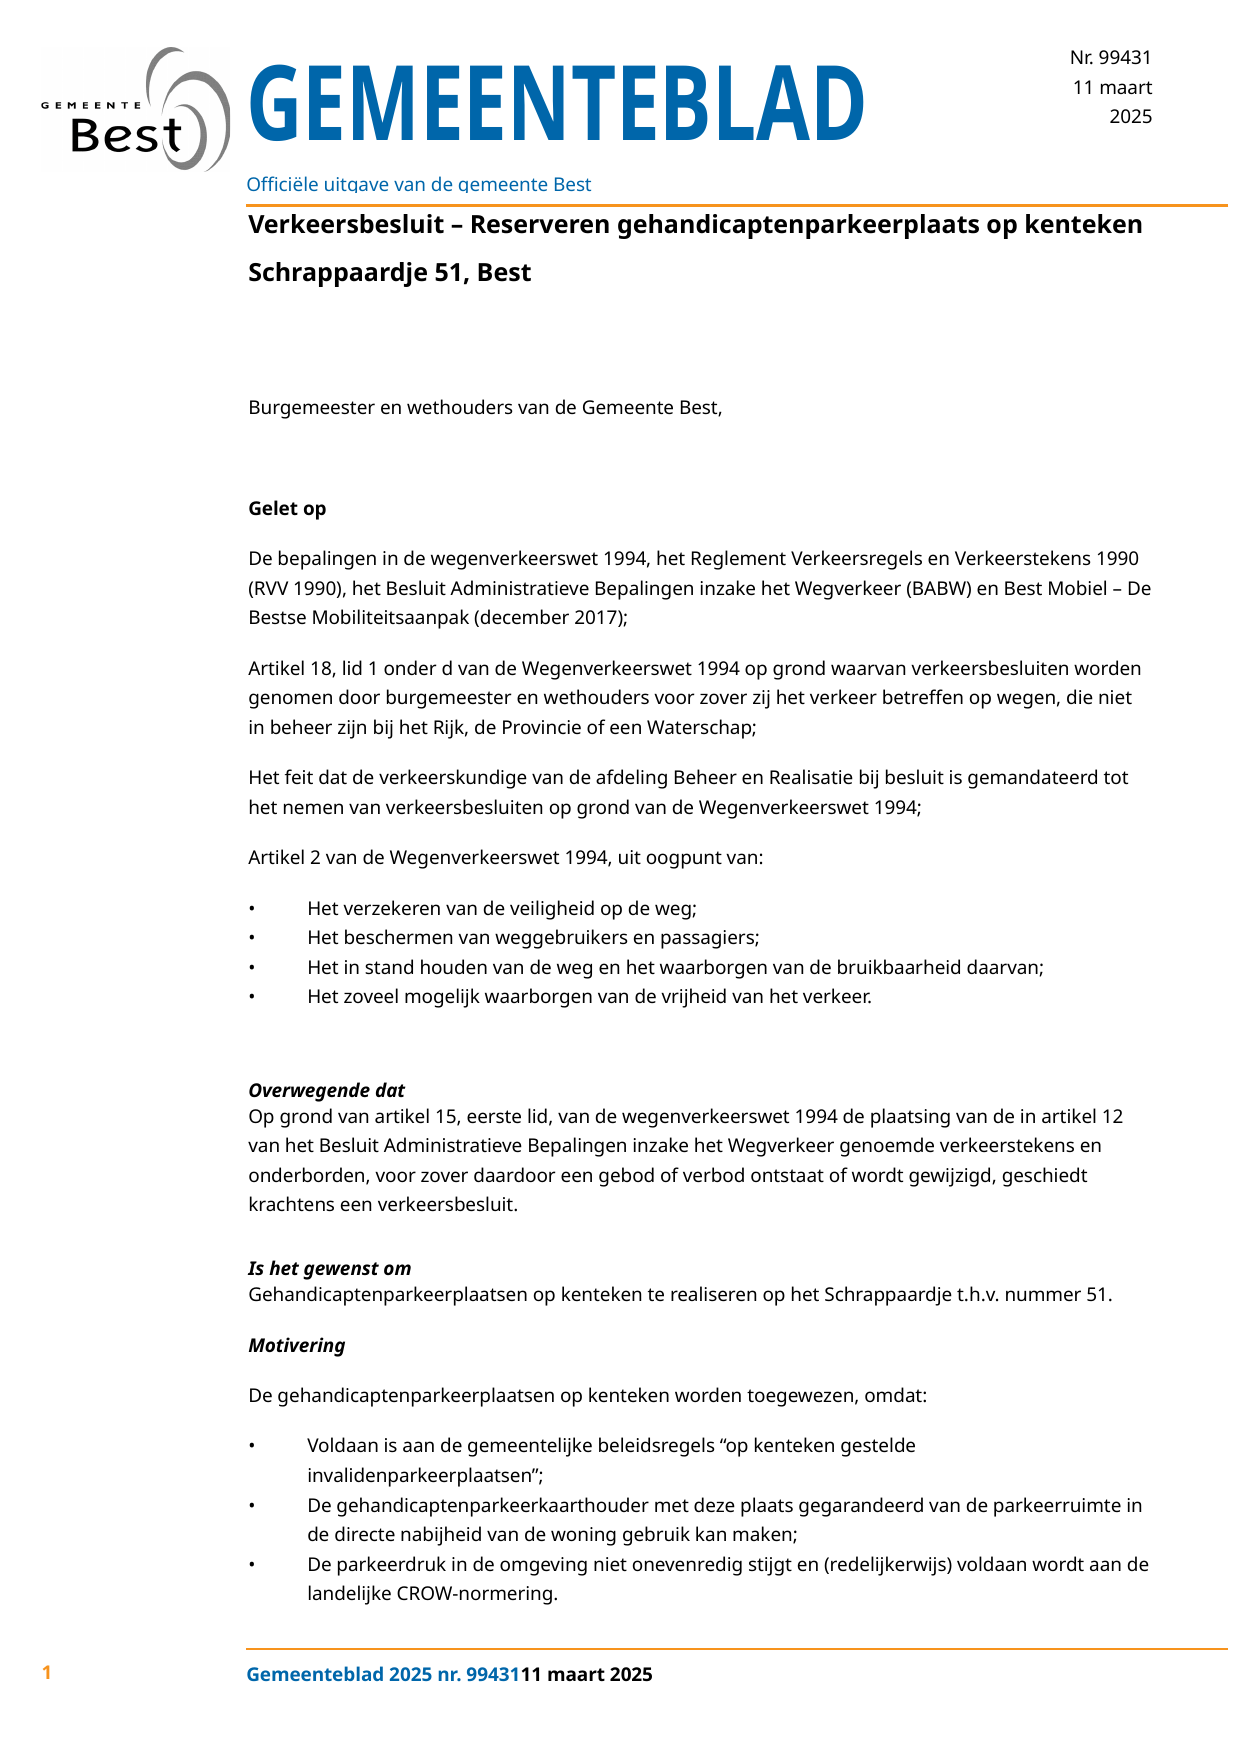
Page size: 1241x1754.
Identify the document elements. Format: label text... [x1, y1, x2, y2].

text Verkeersbesluit – Reserveren gehandicaptenparkeerplaats op kenteken Schrappaardje 51, Best [248, 207, 1152, 288]
text Is het gewenst om [248, 1256, 1152, 1281]
list De parkeerdruk in de omgeving niet onevenredig stijgt en (redelijkerwijs) voldaan wordt aan de landelijke CROW-normering. [248, 1551, 1152, 1606]
text Motivering [248, 1332, 1152, 1357]
text De gehandicaptenparkeerplaatsen op kenteken worden toegewezen, omdat: [248, 1382, 1152, 1408]
list Voldaan is aan de gemeentelijke beleidsregels “op kenteken gestelde invalidenparkeerplaatsen’’; [248, 1433, 1152, 1488]
list Het in stand houden van de weg en het waarborgen van de bruikbaarheid daarvan; [248, 954, 1152, 980]
text De bepalingen in de wegenverkeerswet 1994, het Reglement Verkeersregels en Verkeerstekens 1990 (RVV 1990), het Besluit Administratieve Bepalingen inzake het Wegverkeer (BABW) en Best Mobiel – De Bestse Mobiliteitsaanpak (december 2017); [248, 545, 1152, 630]
text Het feit dat de verkeerskundige van de afdeling Beheer en Realisatie bij besluit is gemandateerd tot het nemen van verkeersbesluiten op grond van de Wegenverkeerswet 1994; [248, 764, 1152, 820]
list Het beschermen van weggebruikers en passagiers; [248, 924, 1152, 950]
text Gehandicaptenparkeerplaatsen op kenteken te realiseren op het Schrappaardje t.h.v. nummer 51. [248, 1281, 1152, 1307]
list Het zoveel mogelijk waarborgen van de vrijheid van het verkeer. [248, 984, 1152, 1009]
text Artikel 18, lid 1 onder d van de Wegenverkeerswet 1994 op grond waarvan verkeersbesluiten worden genomen door burgemeester en wethouders voor zover zij het verkeer betreffen op wegen, die niet in beheer zijn bij het Rijk, de Provincie of een Waterschap; [248, 655, 1152, 740]
text Gelet op [248, 495, 1152, 521]
list Het verzekeren van de veiligheid op de weg; [248, 895, 1152, 921]
text Burgemeester en wethouders van de Gemeente Best, [248, 394, 1152, 420]
list De gehandicaptenparkeerkaarthouder met deze plaats gegarandeerd van de parkeerruimte in de directe nabijheid van de woning gebruik kan maken; [248, 1492, 1152, 1547]
picture [41, 47, 231, 172]
text Op grond van artikel 15, eerste lid, van de wegenverkeerswet 1994 de plaatsing van de in artikel 12 van het Besluit Administratieve Bepalingen inzake het Wegverkeer genoemde verkeerstekens en onderborden, voor zover daardoor een gebod of verbod ontstaat of wordt gewijzigd, geschiedt krachtens een verkeersbesluit. [248, 1103, 1152, 1217]
text Overwegende dat [248, 1077, 1152, 1103]
text Artikel 2 van de Wegenverkeerswet 1994, uit oogpunt van: [248, 844, 1152, 870]
